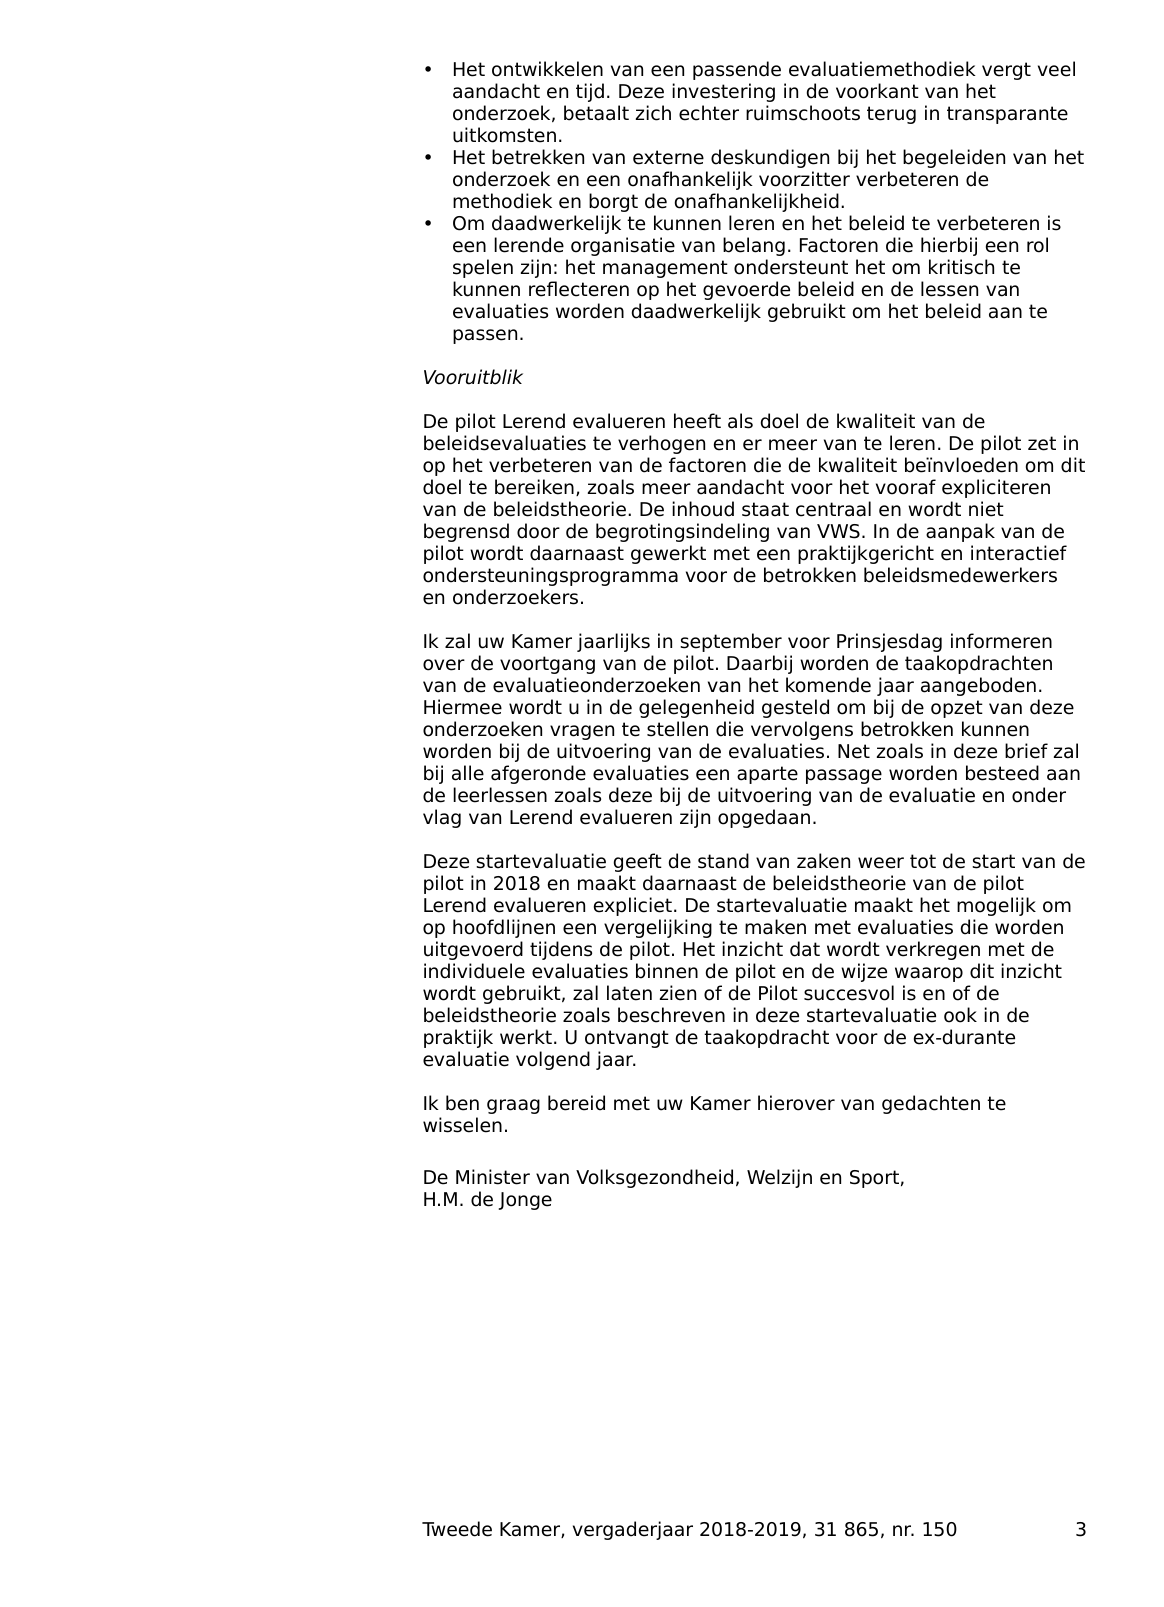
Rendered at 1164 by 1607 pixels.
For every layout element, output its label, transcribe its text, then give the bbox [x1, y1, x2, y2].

text • Het ontwikkelen van een passende evaluatiemethodiek vergt veel aandacht en tijd. Deze investering in de voorkant van het onderzoek, betaalt zich echter ruimschoots terug in transparante uitkomsten. [422, 59, 1087, 147]
text Ik zal uw Kamer jaarlijks in september voor Prinsjesdag informeren over de voortgang van de pilot. Daarbij worden de taakopdrachten van de evaluatieonderzoeken van het komende jaar aangeboden. Hiermee wordt u in de gelegenheid gesteld om bij de opzet van deze onderzoeken vragen te stellen die vervolgens betrokken kunnen worden bij de uitvoering van de evaluaties. Net zoals in deze brief zal bij alle afgeronde evaluaties een aparte passage worden besteed aan de leerlessen zoals deze bij de uitvoering van de evaluatie en onder vlag van Lerend evalueren zijn opgedaan. [422, 631, 1087, 829]
text Deze startevaluatie geeft de stand van zaken weer tot de start van de pilot in 2018 en maakt daarnaast de beleidstheorie van de pilot Lerend evalueren expliciet. De startevaluatie maakt het mogelijk om op hoofdlijnen een vergelijking te maken met evaluaties die worden uitgevoerd tijdens de pilot. Het inzicht dat wordt verkregen met de individuele evaluaties binnen de pilot en de wijze waarop dit inzicht wordt gebruikt, zal laten zien of de Pilot succesvol is en of de beleidstheorie zoals beschreven in deze startevaluatie ook in de praktijk werkt. U ontvangt de taakopdracht voor de ex-durante evaluatie volgend jaar. [422, 851, 1087, 1071]
text • Het betrekken van externe deskundigen bij het begeleiden van het onderzoek en een onafhankelijk voorzitter verbeteren de methodiek en borgt de onafhankelijkheid. [422, 147, 1087, 213]
subtitle Vooruitblik [422, 367, 1087, 389]
text De pilot Lerend evalueren heeft als doel de kwaliteit van de beleidsevaluaties te verhogen en er meer van te leren. De pilot zet in op het verbeteren van de factoren die de kwaliteit beïnvloeden om dit doel te bereiken, zoals meer aandacht voor het vooraf expliciteren van de beleidstheorie. De inhoud staat centraal en wordt niet begrensd door de begrotingsindeling van VWS. In de aanpak van de pilot wordt daarnaast gewerkt met een praktijkgericht en interactief ondersteuningsprogramma voor de betrokken beleidsmedewerkers en onderzoekers. [422, 411, 1087, 609]
text • Om daadwerkelijk te kunnen leren en het beleid te verbeteren is een lerende organisatie van belang. Factoren die hierbij een rol spelen zijn: het management ondersteunt het om kritisch te kunnen reflecteren op het gevoerde beleid en de lessen van evaluaties worden daadwerkelijk gebruikt om het beleid aan te passen. [422, 213, 1087, 345]
text Ik ben graag bereid met uw Kamer hierover van gedachten te wisselen. [422, 1093, 1087, 1137]
text De Minister van Volksgezondheid, Welzijn en Sport, H.M. de Jonge [422, 1167, 1087, 1211]
